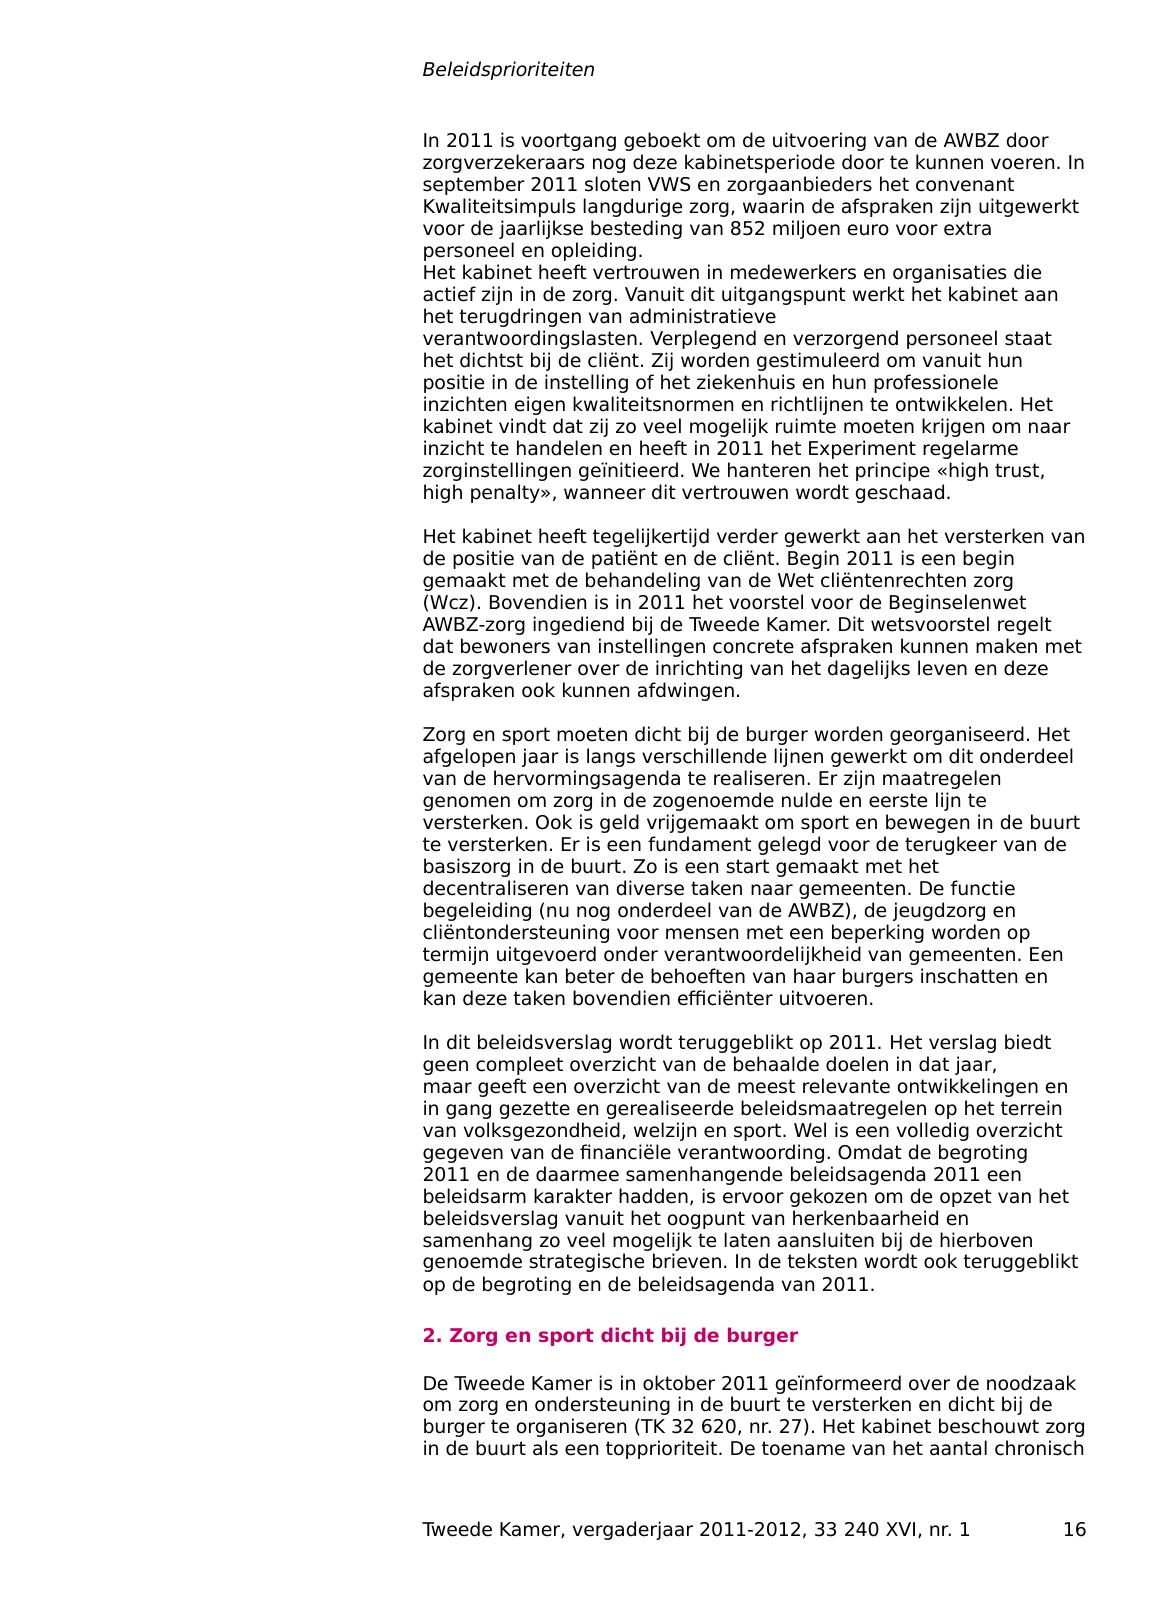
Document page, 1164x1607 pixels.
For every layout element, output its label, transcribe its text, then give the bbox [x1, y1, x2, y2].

text In dit beleidsverslag wordt teruggeblikt op 2011. Het verslag biedt geen compleet overzicht van de behaalde doelen in dat jaar, maar geeft een overzicht van de meest relevante ontwikkelingen en in gang gezette en gerealiseerde beleidsmaatregelen op het terrein van volksgezondheid, welzijn en sport. Wel is een volledig overzicht gegeven van de financiële verantwoording. Omdat de begroting 2011 en de daarmee samenhangende beleidsagenda 2011 een beleidsarm karakter hadden, is ervoor gekozen om de opzet van het beleidsverslag vanuit het oogpunt van herkenbaarheid en samenhang zo veel mogelijk te laten aansluiten bij de hierboven genoemde strategische brieven. In de teksten wordt ook teruggeblikt op de begroting en de beleidsagenda van 2011. [422, 1032, 1087, 1295]
text In 2011 is voortgang geboekt om de uitvoering van de AWBZ door zorgverzekeraars nog deze kabinetsperiode door te kunnen voeren. In september 2011 sloten VWS en zorgaanbieders het convenant Kwaliteitsimpuls langdurige zorg, waarin de afspraken zijn uitgewerkt voor de jaarlijkse besteding van 852 miljoen euro voor extra personeel en opleiding. [422, 130, 1087, 262]
text De Tweede Kamer is in oktober 2011 geïnformeerd over de noodzaak om zorg en ondersteuning in de buurt te versterken en dicht bij de burger te organiseren (TK 32 620, nr. 27). Het kabinet beschouwt zorg in de buurt als een topprioriteit. De toename van het aantal chronisch [422, 1372, 1087, 1460]
text Het kabinet heeft tegelijkertijd verder gewerkt aan het versterken van de positie van de patiënt en de cliënt. Begin 2011 is een begin gemaakt met de behandeling van de Wet cliëntenrechten zorg (Wcz). Bovendien is in 2011 het voorstel voor de Beginselenwet AWBZ-zorg ingediend bij de Tweede Kamer. Dit wetsvoorstel regelt dat bewoners van instellingen concrete afspraken kunnen maken met de zorgverlener over de inrichting van het dagelijks leven en deze afspraken ook kunnen afdwingen. [422, 526, 1087, 702]
subtitle 2. Zorg en sport dicht bij de burger [422, 1325, 1087, 1347]
text Het kabinet heeft vertrouwen in medewerkers en organisaties die actief zijn in de zorg. Vanuit dit uitgangspunt werkt het kabinet aan het terugdringen van administratieve verantwoordingslasten. Verplegend en verzorgend personeel staat het dichtst bij de cliënt. Zij worden gestimuleerd om vanuit hun positie in de instelling of het ziekenhuis en hun professionele inzichten eigen kwaliteitsnormen en richtlijnen te ontwikkelen. Het kabinet vindt dat zij zo veel mogelijk ruimte moeten krijgen om naar inzicht te handelen en heeft in 2011 het Experiment regelarme zorginstellingen geïnitieerd. We hanteren het principe «high trust, high penalty», wanneer dit vertrouwen wordt geschaad. [422, 262, 1087, 503]
text Zorg en sport moeten dicht bij de burger worden georganiseerd. Het afgelopen jaar is langs verschillende lijnen gewerkt om dit onderdeel van de hervormingsagenda te realiseren. Er zijn maatregelen genomen om zorg in de zogenoemde nulde en eerste lijn te versterken. Ook is geld vrijgemaakt om sport en bewegen in de buurt te versterken. Er is een fundament gelegd voor de terugkeer van de basiszorg in de buurt. Zo is een start gemaakt met het decentraliseren van diverse taken naar gemeenten. De functie begeleiding (nu nog onderdeel van de AWBZ), de jeugdzorg en cliëntondersteuning voor mensen met een beperking worden op termijn uitgevoerd onder verantwoordelijkheid van gemeenten. Een gemeente kan beter de behoeften van haar burgers inschatten en kan deze taken bovendien efficiënter uitvoeren. [422, 724, 1087, 1009]
